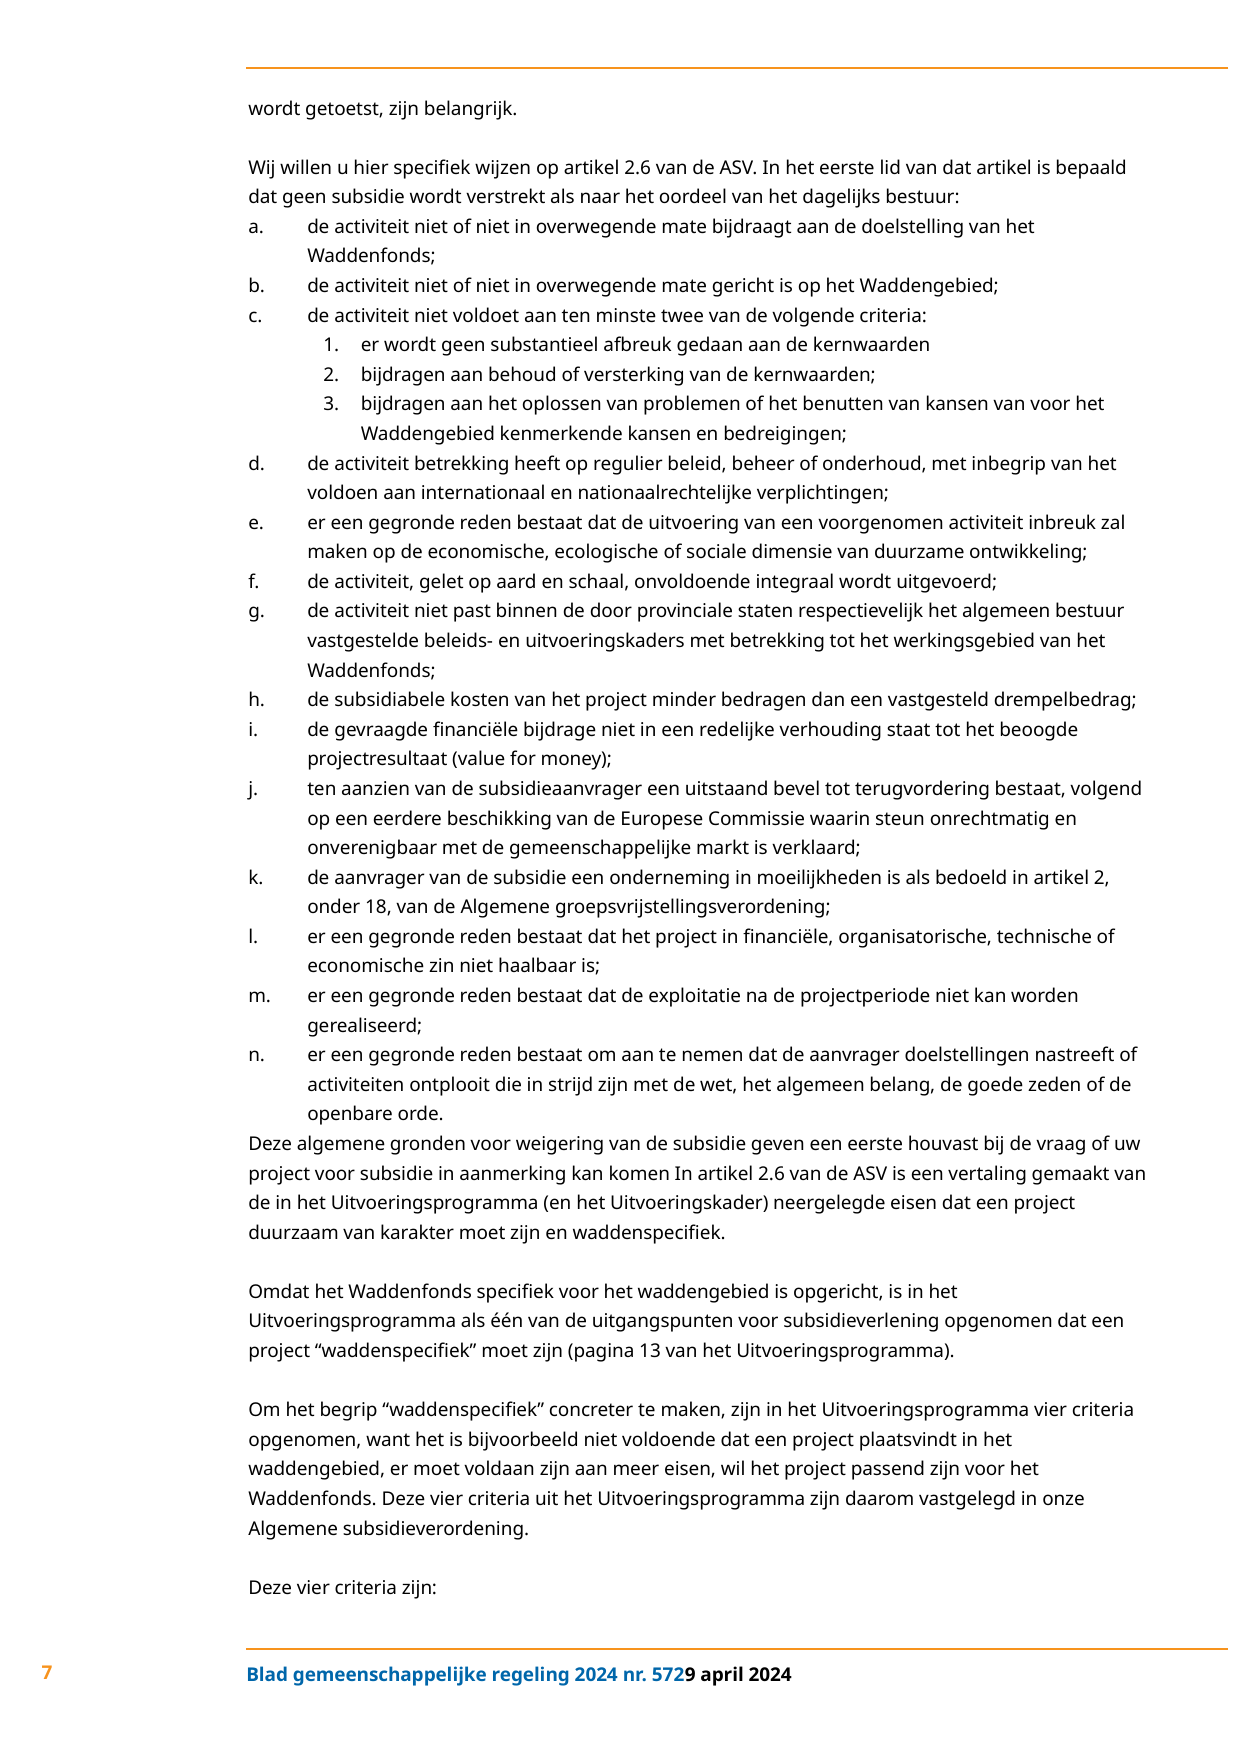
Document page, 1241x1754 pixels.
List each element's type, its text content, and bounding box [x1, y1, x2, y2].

list bijdragen aan het oplossen van problemen of het benutten van kansen van voor het Waddengebied kenmerkende kansen en bedreigingen; [323, 391, 1152, 446]
list er wordt geen substantieel afbreuk gedaan aan de kernwaarden [323, 331, 1152, 357]
list ten aanzien van de subsidieaanvrager een uitstaand bevel tot terugvordering bestaat, volgend op een eerdere beschikking van de Europese Commissie waarin steun onrechtmatig en onverenigbaar met de gemeenschappelijke markt is verklaard; [248, 775, 1152, 860]
list de activiteit betrekking heeft op regulier beleid, beheer of onderhoud, met inbegrip van het voldoen aan internationaal en nationaalrechtelijke verplichtingen; [248, 450, 1152, 505]
text Omdat het Waddenfonds specifiek voor het waddengebied is opgericht, is in het Uitvoeringsprogramma als één van de uitgangspunten voor subsidieverlening opgenomen dat een project “waddenspecifiek” moet zijn (pagina 13 van het Uitvoeringsprogramma). [248, 1278, 1152, 1363]
list de subsidiabele kosten van het project minder bedragen dan een vastgesteld drempelbedrag; [248, 686, 1152, 712]
picture [41, 47, 231, 172]
list de gevraagde financiële bijdrage niet in een redelijke verhouding staat tot het beoogde projectresultaat (value for money); [248, 716, 1152, 771]
text Wij willen u hier specifiek wijzen op artikel 2.6 van de ASV. In het eerste lid van dat artikel is bepaald dat geen subsidie wordt verstrekt als naar het oordeel van het dagelijks bestuur: [248, 154, 1152, 209]
list de activiteit niet of niet in overwegende mate gericht is op het Waddengebied; [248, 272, 1152, 298]
list er een gegronde reden bestaat dat het project in financiële, organisatorische, technische of economische zin niet haalbaar is; [248, 923, 1152, 978]
list er een gegronde reden bestaat dat de uitvoering van een voorgenomen activiteit inbreuk zal maken op de economische, ecologische of sociale dimensie van duurzame ontwikkeling; [248, 509, 1152, 564]
list de activiteit, gelet op aard en schaal, onvoldoende integraal wordt uitgevoerd; [248, 568, 1152, 594]
list bijdragen aan behoud of versterking van de kernwaarden; [323, 361, 1152, 387]
list de activiteit niet of niet in overwegende mate bijdraagt aan de doelstelling van het Waddenfonds; [248, 213, 1152, 268]
text Om het begrip “waddenspecifiek” concreter te maken, zijn in het Uitvoeringsprogramma vier criteria opgenomen, want het is bijvoorbeeld niet voldoende dat een project plaatsvindt in het waddengebied, er moet voldaan zijn aan meer eisen, wil het project passend zijn voor het Waddenfonds. Deze vier criteria uit het Uitvoeringsprogramma zijn daarom vastgelegd in onze Algemene subsidieverordening. [248, 1396, 1152, 1541]
list de activiteit niet voldoet aan ten minste twee van de volgende criteria: [248, 302, 1152, 328]
text Deze algemene gronden voor weigering van de subsidie geven een eerste houvast bij de vraag of uw project voor subsidie in aanmerking kan komen In artikel 2.6 van de ASV is een vertaling gemaakt van de in het Uitvoeringsprogramma (en het Uitvoeringskader) neergelegde eisen dat een project duurzaam van karakter moet zijn en waddenspecifiek. [248, 1130, 1152, 1245]
text Deze vier criteria zijn: [248, 1574, 1152, 1600]
list de aanvrager van de subsidie een onderneming in moeilijkheden is als bedoeld in artikel 2, onder 18, van de Algemene groepsvrijstellingsverordening; [248, 864, 1152, 919]
list er een gegronde reden bestaat om aan te nemen dat de aanvrager doelstellingen nastreeft of activiteiten ontplooit die in strijd zijn met de wet, het algemeen belang, de goede zeden of de openbare orde. [248, 1041, 1152, 1126]
text wordt getoetst, zijn belangrijk. [248, 95, 1152, 121]
list er een gegronde reden bestaat dat de exploitatie na de projectperiode niet kan worden gerealiseerd; [248, 982, 1152, 1038]
list de activiteit niet past binnen de door provinciale staten respectievelijk het algemeen bestuur vastgestelde beleids- en uitvoeringskaders met betrekking tot het werkingsgebied van het Waddenfonds; [248, 598, 1152, 683]
